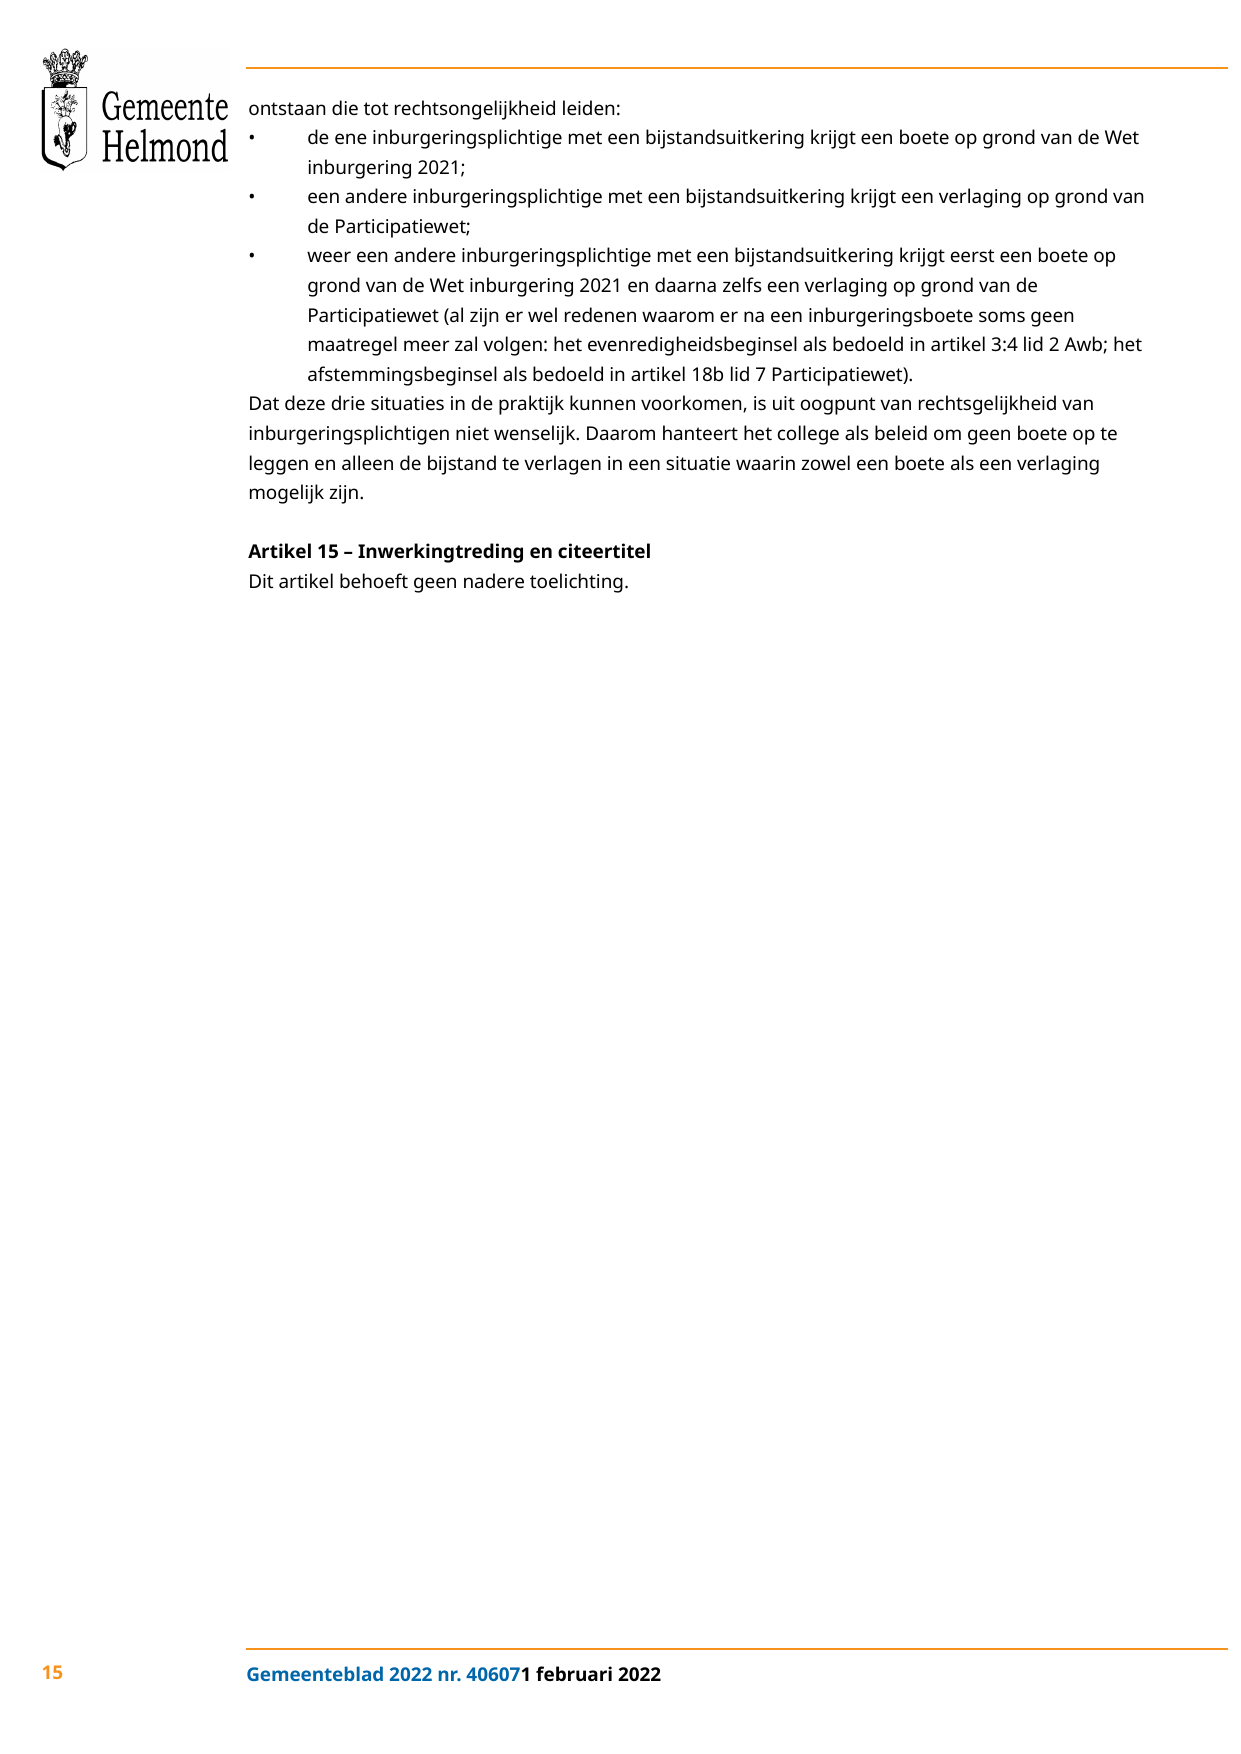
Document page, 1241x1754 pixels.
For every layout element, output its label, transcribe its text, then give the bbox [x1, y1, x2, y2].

list een andere inburgeringsplichtige met een bijstandsuitkering krijgt een verlaging op grond van de Participatiewet; [248, 183, 1152, 239]
list weer een andere inburgeringsplichtige met een bijstandsuitkering krijgt eerst een boete op grond van de Wet inburgering 2021 en daarna zelfs een verlaging op grond van de Participatiewet (al zijn er wel redenen waarom er na een inburgeringsboete soms geen maatregel meer zal volgen: het evenredigheidsbeginsel als bedoeld in artikel 3:4 lid 2 Awb; het afstemmingsbeginsel als bedoeld in artikel 18b lid 7 Participatiewet). [248, 243, 1152, 387]
text Artikel 15 – Inwerkingtreding en citeertitel [248, 538, 1152, 564]
text ontstaan die tot rechtsongelijkheid leiden: [248, 95, 1152, 121]
text Dit artikel behoeft geen nadere toelichting. [248, 568, 1152, 594]
text Dat deze drie situaties in de praktijk kunnen voorkomen, is uit oogpunt van rechtsgelijkheid van inburgeringsplichtigen niet wenselijk. Daarom hanteert het college als beleid om geen boete op te leggen en alleen de bijstand te verlagen in een situatie waarin zowel een boete als een verlaging mogelijk zijn. [248, 391, 1152, 505]
list de ene inburgeringsplichtige met een bijstandsuitkering krijgt een boete op grond van de Wet inburgering 2021; [248, 124, 1152, 180]
picture [41, 47, 231, 172]
